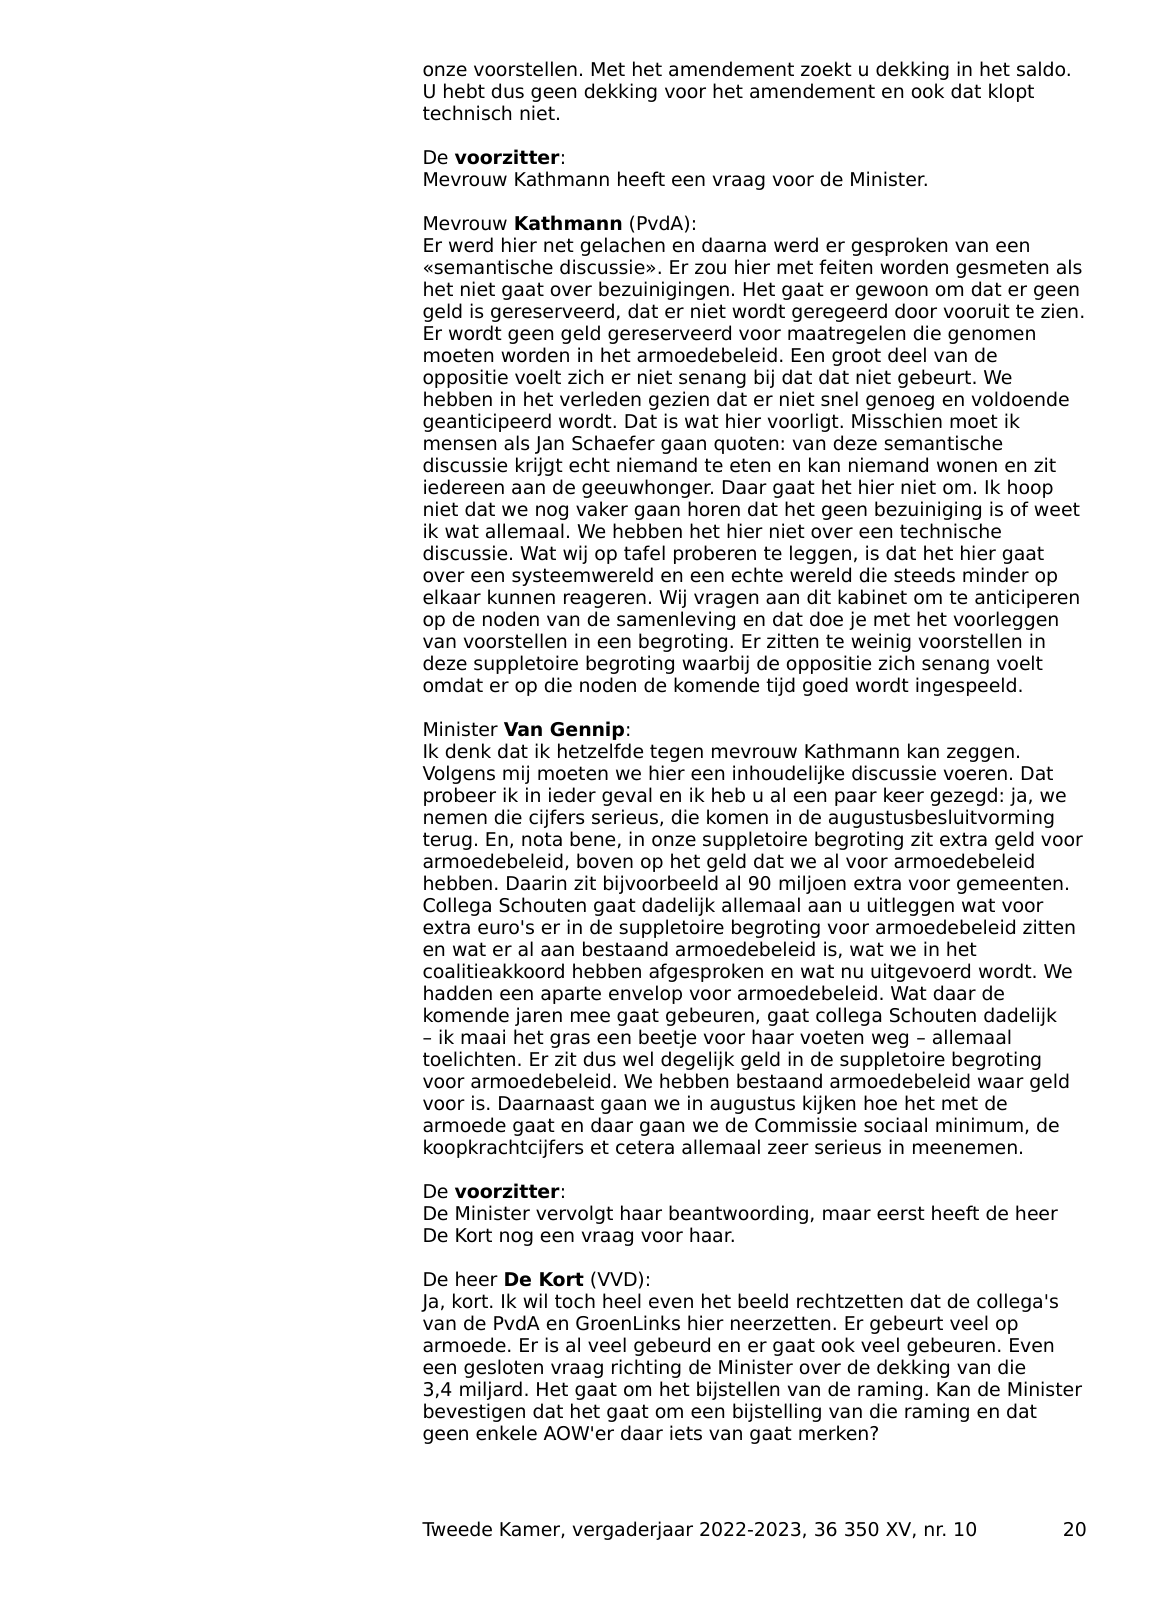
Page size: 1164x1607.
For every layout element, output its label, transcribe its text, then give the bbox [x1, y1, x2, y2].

text De voorzitter: [422, 1181, 1087, 1203]
text Er werd hier net gelachen en daarna werd er gesproken van een «semantische discussie». Er zou hier met feiten worden gesmeten als het niet gaat over bezuinigingen. Het gaat er gewoon om dat er geen geld is gereserveerd, dat er niet wordt geregeerd door vooruit te zien. Er wordt geen geld gereserveerd voor maatregelen die genomen moeten worden in het armoedebeleid. Een groot deel van de oppositie voelt zich er niet senang bij dat dat niet gebeurt. We hebben in het verleden gezien dat er niet snel genoeg en voldoende geanticipeerd wordt. Dat is wat hier voorligt. Misschien moet ik mensen als Jan Schaefer gaan quoten: van deze semantische discussie krijgt echt niemand te eten en kan niemand wonen en zit iedereen aan de geeuwhonger. Daar gaat het hier niet om. Ik hoop niet dat we nog vaker gaan horen dat het geen bezuiniging is of weet ik wat allemaal. We hebben het hier niet over een technische discussie. Wat wij op tafel proberen te leggen, is dat het hier gaat over een systeemwereld en een echte wereld die steeds minder op elkaar kunnen reageren. Wij vragen aan dit kabinet om te anticiperen op de noden van de samenleving en dat doe je met het voorleggen van voorstellen in een begroting. Er zitten te weinig voorstellen in deze suppletoire begroting waarbij de oppositie zich senang voelt omdat er op die noden de komende tijd goed wordt ingespeeld. [422, 235, 1087, 697]
text Mevrouw Kathmann (PvdA): [422, 213, 1087, 235]
text De heer De Kort (VVD): [422, 1269, 1087, 1291]
text Minister Van Gennip: [422, 719, 1087, 741]
text onze voorstellen. Met het amendement zoekt u dekking in het saldo. U hebt dus geen dekking voor het amendement en ook dat klopt technisch niet. [422, 59, 1087, 125]
text Mevrouw Kathmann heeft een vraag voor de Minister. [422, 169, 1087, 191]
text Ja, kort. Ik wil toch heel even het beeld rechtzetten dat de collega's van de PvdA en GroenLinks hier neerzetten. Er gebeurt veel op armoede. Er is al veel gebeurd en er gaat ook veel gebeuren. Even een gesloten vraag richting de Minister over de dekking van die 3,4 miljard. Het gaat om het bijstellen van de raming. Kan de Minister bevestigen dat het gaat om een bijstelling van die raming en dat geen enkele AOW'er daar iets van gaat merken? [422, 1291, 1087, 1445]
text Ik denk dat ik hetzelfde tegen mevrouw Kathmann kan zeggen. Volgens mij moeten we hier een inhoudelijke discussie voeren. Dat probeer ik in ieder geval en ik heb u al een paar keer gezegd: ja, we nemen die cijfers serieus, die komen in de augustusbesluitvorming terug. En, nota bene, in onze suppletoire begroting zit extra geld voor armoedebeleid, boven op het geld dat we al voor armoedebeleid hebben. Daarin zit bijvoorbeeld al 90 miljoen extra voor gemeenten. Collega Schouten gaat dadelijk allemaal aan u uitleggen wat voor extra euro's er in de suppletoire begroting voor armoedebeleid zitten en wat er al aan bestaand armoedebeleid is, wat we in het coalitieakkoord hebben afgesproken en wat nu uitgevoerd wordt. We hadden een aparte envelop voor armoedebeleid. Wat daar de komende jaren mee gaat gebeuren, gaat collega Schouten dadelijk – ik maai het gras een beetje voor haar voeten weg – allemaal toelichten. Er zit dus wel degelijk geld in de suppletoire begroting voor armoedebeleid. We hebben bestaand armoedebeleid waar geld voor is. Daarnaast gaan we in augustus kijken hoe het met de armoede gaat en daar gaan we de Commissie sociaal minimum, de koopkrachtcijfers et cetera allemaal zeer serieus in meenemen. [422, 741, 1087, 1159]
text De voorzitter: [422, 147, 1087, 169]
text De Minister vervolgt haar beantwoording, maar eerst heeft de heer De Kort nog een vraag voor haar. [422, 1203, 1087, 1247]
